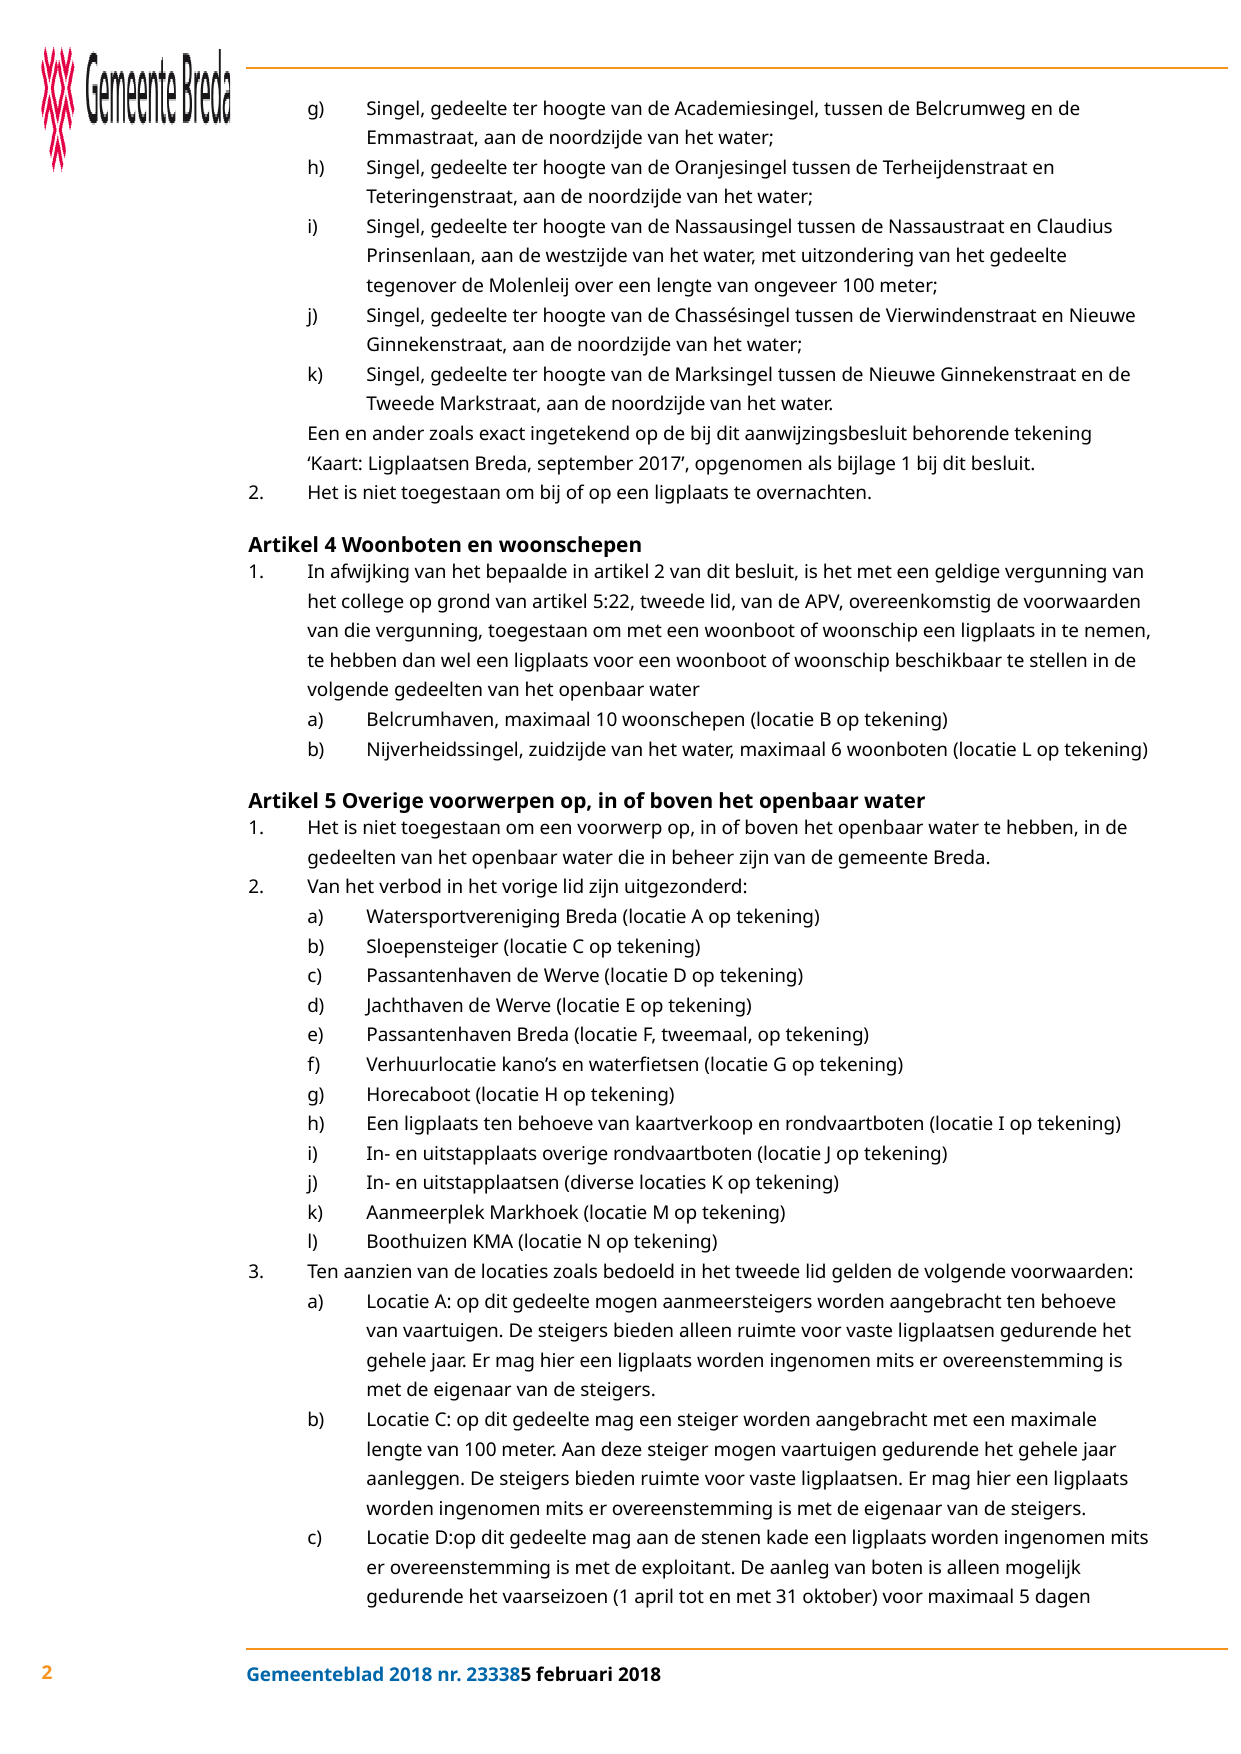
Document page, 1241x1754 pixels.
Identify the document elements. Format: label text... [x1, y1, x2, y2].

list Passantenhaven Breda (locatie F, tweemaal, op tekening) [307, 1022, 1152, 1047]
list Een ligplaats ten behoeve van kaartverkoop en rondvaartboten (locatie I op tekening) [307, 1110, 1152, 1136]
list Singel, gedeelte ter hoogte van de Academiesingel, tussen de Belcrumweg en de Emmastraat, aan de noordzijde van het water; [307, 95, 1152, 150]
list Singel, gedeelte ter hoogte van de Chassésingel tussen de Vierwindenstraat en Nieuwe Ginnekenstraat, aan de noordzijde van het water; [307, 302, 1152, 357]
list Locatie C: op dit gedeelte mag een steiger worden aangebracht met een maximale lengte van 100 meter. Aan deze steiger mogen vaartuigen gedurende het gehele jaar aanleggen. De steigers bieden ruimte voor vaste ligplaatsen. Er mag hier een ligplaats worden ingenomen mits er overeenstemming is met de eigenaar van de steigers. [307, 1406, 1152, 1521]
list Sloepensteiger (locatie C op tekening) [307, 933, 1152, 959]
list Singel, gedeelte ter hoogte van de Marksingel tussen de Nieuwe Ginnekenstraat en de Tweede Markstraat, aan de noordzijde van het water. [307, 361, 1152, 416]
list Ten aanzien van de locaties zoals bedoeld in het tweede lid gelden de volgende voorwaarden: [248, 1258, 1152, 1284]
list Passantenhaven de Werve (locatie D op tekening) [307, 962, 1152, 988]
list In- en uitstapplaatsen (diverse locaties K op tekening) [307, 1169, 1152, 1195]
list Het is niet toegestaan om een voorwerp op, in of boven het openbaar water te hebben, in de gedeelten van het openbaar water die in beheer zijn van de gemeente Breda. [248, 814, 1152, 870]
list Locatie D:op dit gedeelte mag aan de stenen kade een ligplaats worden ingenomen mits er overeenstemming is met de exploitant. De aanleg van boten is alleen mogelijk gedurende het vaarseizoen (1 april tot en met 31 oktober) voor maximaal 5 dagen [307, 1524, 1152, 1609]
list Jachthaven de Werve (locatie E op tekening) [307, 992, 1152, 1018]
list In- en uitstapplaats overige rondvaartboten (locatie J op tekening) [307, 1140, 1152, 1166]
picture [41, 47, 231, 172]
list Het is niet toegestaan om bij of op een ligplaats te overnachten. [248, 479, 1152, 505]
list Watersportvereniging Breda (locatie A op tekening) [307, 903, 1152, 929]
list Belcrumhaven, maximaal 10 woonschepen (locatie B op tekening) [307, 706, 1152, 732]
text Artikel 5 Overige voorwerpen op, in of boven het openbaar water [248, 786, 1152, 814]
list Een en ander zoals exact ingetekend op de bij dit aanwijzingsbesluit behorende tekening ‘Kaart: Ligplaatsen Breda, september 2017’, opgenomen als bijlage 1 bij dit besluit. [248, 420, 1152, 476]
text Artikel 4 Woonboten en woonschepen [248, 530, 1152, 558]
list Locatie A: op dit gedeelte mogen aanmeersteigers worden aangebracht ten behoeve van vaartuigen. De steigers bieden alleen ruimte voor vaste ligplaatsen gedurende het gehele jaar. Er mag hier een ligplaats worden ingenomen mits er overeenstemming is met de eigenaar van de steigers. [307, 1288, 1152, 1402]
list Aanmeerplek Markhoek (locatie M op tekening) [307, 1199, 1152, 1225]
list Horecaboot (locatie H op tekening) [307, 1081, 1152, 1107]
list Nijverheidssingel, zuidzijde van het water, maximaal 6 woonboten (locatie L op tekening) [307, 736, 1152, 761]
list Singel, gedeelte ter hoogte van de Nassausingel tussen de Nassaustraat en Claudius Prinsenlaan, aan de westzijde van het water, met uitzondering van het gedeelte tegenover de Molenleij over een lengte van ongeveer 100 meter; [307, 213, 1152, 298]
list Verhuurlocatie kano’s en waterfietsen (locatie G op tekening) [307, 1051, 1152, 1077]
list Singel, gedeelte ter hoogte van de Oranjesingel tussen de Terheijdenstraat en Teteringenstraat, aan de noordzijde van het water; [307, 154, 1152, 209]
list Boothuizen KMA (locatie N op tekening) [307, 1229, 1152, 1254]
list Van het verbod in het vorige lid zijn uitgezonderd: [248, 874, 1152, 899]
list In afwijking van het bepaalde in artikel 2 van dit besluit, is het met een geldige vergunning van het college op grond van artikel 5:22, tweede lid, van de APV, overeenkomstig de voorwaarden van die vergunning, toegestaan om met een woonboot of woonschip een ligplaats in te nemen, te hebben dan wel een ligplaats voor een woonboot of woonschip beschikbaar te stellen in de volgende gedeelten van het openbaar water [248, 558, 1152, 702]
